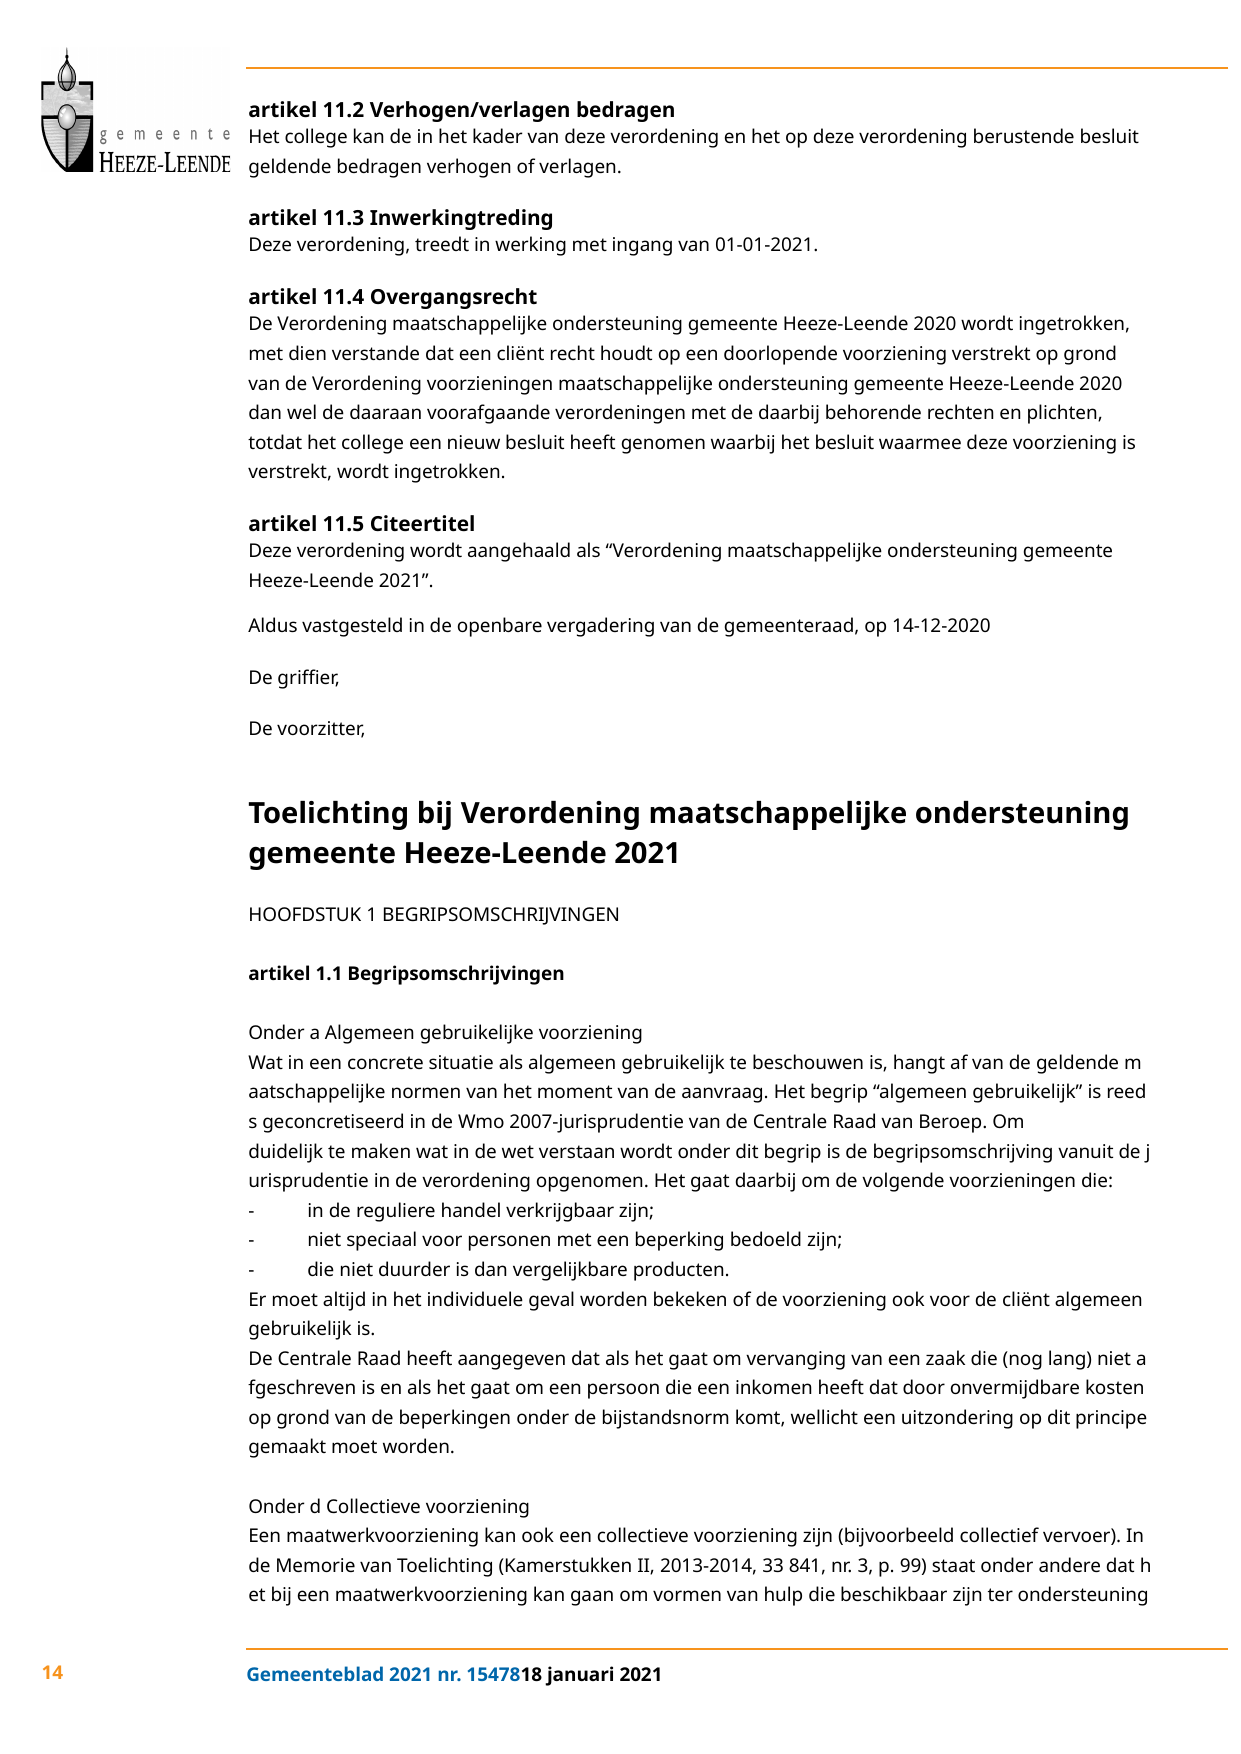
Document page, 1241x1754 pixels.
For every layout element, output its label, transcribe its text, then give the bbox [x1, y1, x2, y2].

text De voorzitter, [248, 715, 1152, 741]
text Er moet altijd in het individuele geval worden bekeken of de voorziening ook voor de cliënt algemeen gebruikelijk is. [248, 1286, 1152, 1341]
list die niet duurder is dan vergelijkbare producten. [248, 1256, 1152, 1282]
text De Verordening maatschappelijke ondersteuning gemeente Heeze-Leende 2020 wordt ingetrokken, met dien verstande dat een cliënt recht houdt op een doorlopende voorziening verstrekt op grond van de Verordening voorzieningen maatschappelijke ondersteuning gemeente Heeze-Leende 2020 dan wel de daaraan voorafgaande verordeningen met de daarbij behorende rechten en plichten, totdat het college een nieuw besluit heeft genomen waarbij het besluit waarmee deze voorziening is verstrekt, wordt ingetrokken. [248, 311, 1152, 484]
text Heeze-Leende 2021”. [248, 567, 1152, 593]
text Onder a Algemeen gebruikelijke voorziening [248, 1019, 1152, 1045]
text artikel 11.4 Overgangsrecht [248, 282, 1152, 311]
text artikel 1.1 Begripsomschrijvingen [248, 960, 1152, 986]
text De griffier, [248, 664, 1152, 690]
text Toelichting bij Verordening maatschappelijke ondersteuning gemeente Heeze-Leende 2021 [248, 793, 1152, 872]
text Deze verordening, treedt in werking met ingang van 01-01-2021. [248, 232, 1152, 257]
text Aldus vastgesteld in de openbare vergadering van de gemeenteraad, op 14-12-2020 [248, 612, 1152, 638]
list niet speciaal voor personen met een beperking bedoeld zijn; [248, 1227, 1152, 1252]
text HOOFDSTUK 1 BEGRIPSOMSCHRIJVINGEN [248, 901, 1152, 927]
list in de reguliere handel verkrijgbaar zijn; [248, 1197, 1152, 1223]
text Wat in een concrete situatie als algemeen gebruikelijk te beschouwen is, hangt af van de geldende maatschappelijke normen van het moment van de aanvraag. Het begrip “algemeen gebruikelijk” is reeds geconcretiseerd in de Wmo 2007-jurisprudentie van de Centrale Raad van Beroep. Om duidelijk te maken wat in de wet verstaan wordt onder dit begrip is de begripsomschrijving vanuit de jurisprudentie in de verordening opgenomen. Het gaat daarbij om de volgende voorzieningen die: [248, 1049, 1152, 1193]
text artikel 11.5 Citeertitel [248, 509, 1152, 537]
text Het college kan de in het kader van deze verordening en het op deze verordening berustende besluit [248, 123, 1152, 149]
text artikel 11.3 Inwerkingtreding [248, 203, 1152, 232]
text De Centrale Raad heeft aangegeven dat als het gaat om vervanging van een zaak die (nog lang) niet afgeschreven is en als het gaat om een persoon die een inkomen heeft dat door onvermijdbare kosten op grond van de beperkingen onder de bijstandsnorm komt, wellicht een uitzondering op dit principe gemaakt moet worden. [248, 1345, 1152, 1459]
text Deze verordening wordt aangehaald als “Verordening maatschappelijke ondersteuning gemeente [248, 537, 1152, 563]
text artikel 11.2 Verhogen/verlagen bedragen [248, 95, 1152, 123]
text Een maatwerkvoorziening kan ook een collectieve voorziening zijn (bijvoorbeeld collectief vervoer). In de Memorie van Toelichting (Kamerstukken II, 2013-2014, 33 841, nr. 3, p. 99) staat onder andere dat het bij een maatwerkvoorziening kan gaan om vormen van hulp die beschikbaar zijn ter ondersteuning [248, 1522, 1152, 1607]
text Onder d Collectieve voorziening [248, 1493, 1152, 1518]
text geldende bedragen verhogen of verlagen. [248, 153, 1152, 178]
picture [41, 47, 231, 172]
